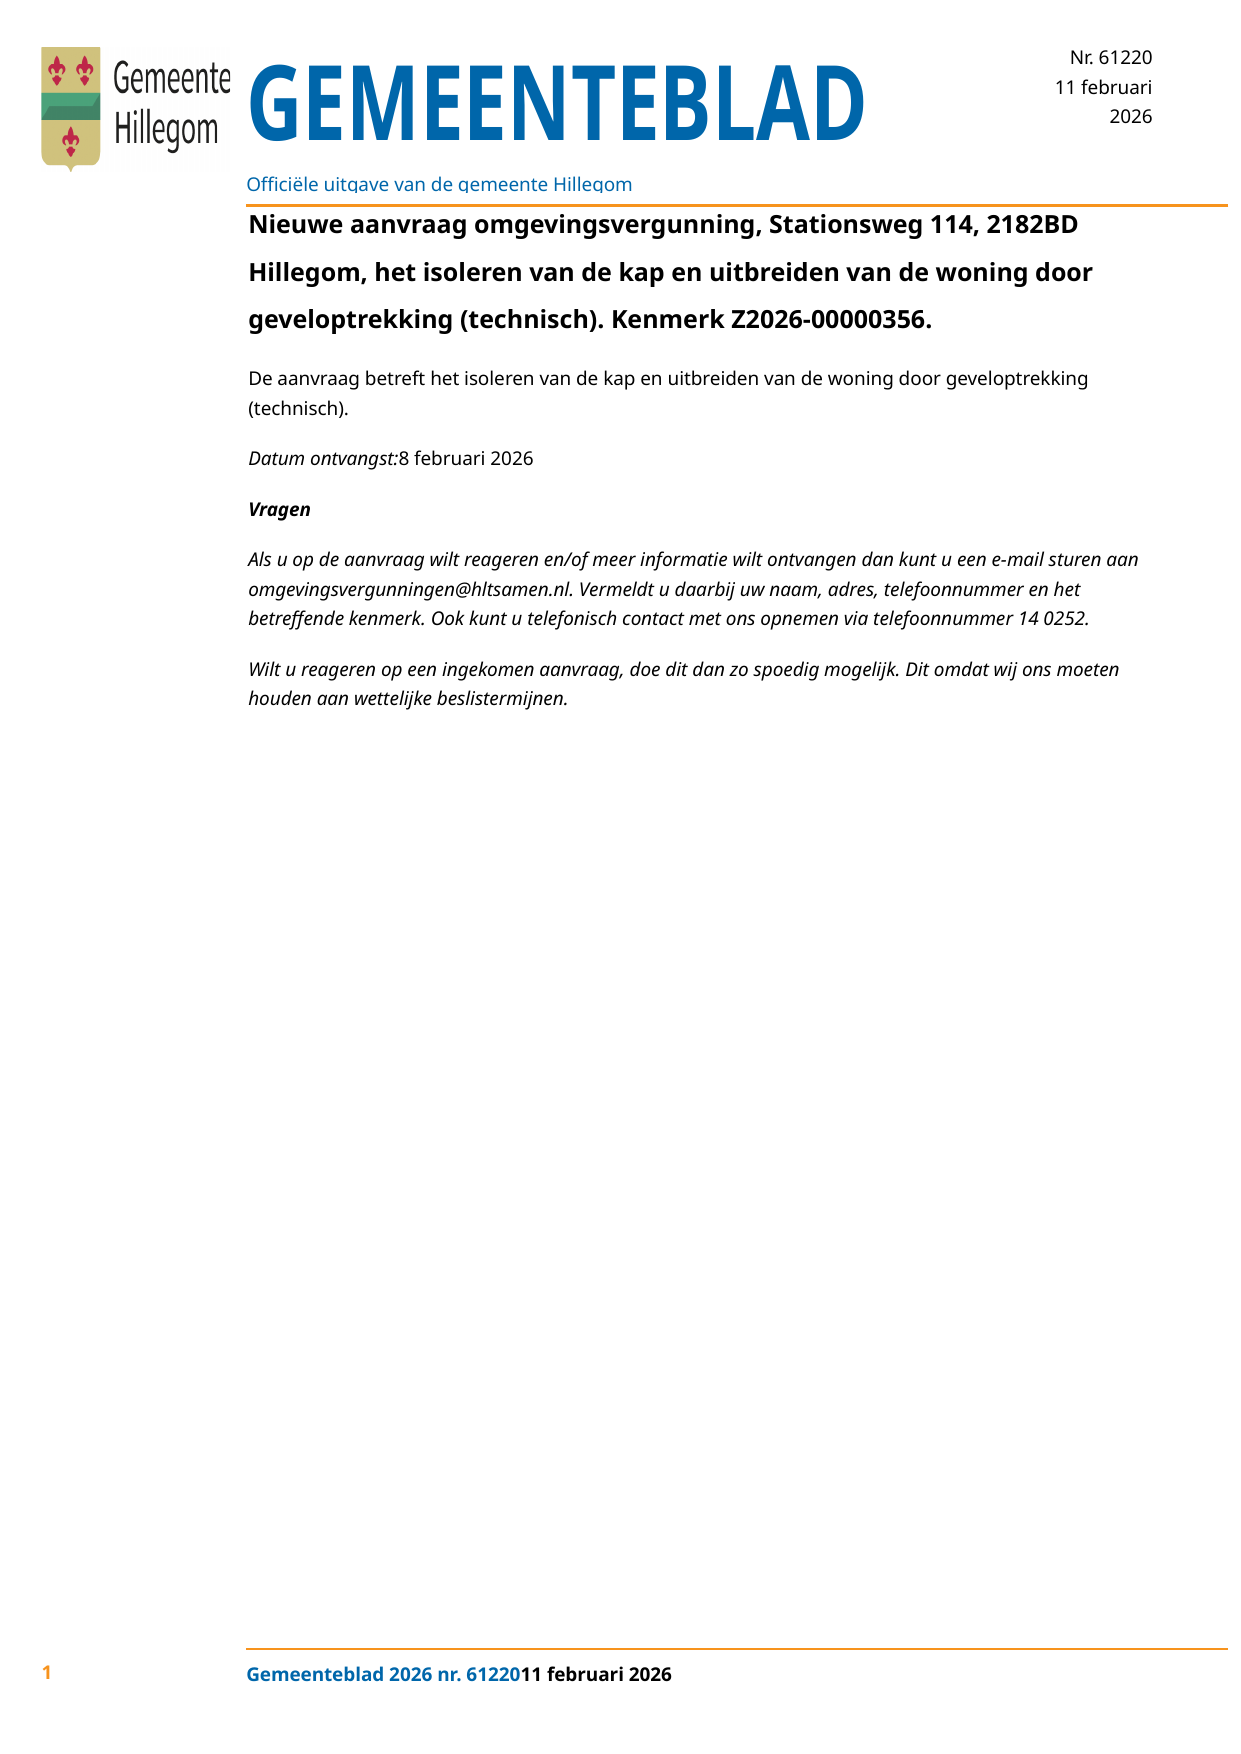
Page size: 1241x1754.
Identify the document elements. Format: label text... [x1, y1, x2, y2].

text Als u op de aanvraag wilt reageren en/of meer informatie wilt ontvangen dan kunt u een e-mail sturen aan omgevingsvergunningen@hltsamen.nl. Vermeldt u daarbij uw naam, adres, telefoonnummer en het betreffende kenmerk. Ook kunt u telefonisch contact met ons opnemen via telefoonnummer 14 0252. [248, 546, 1152, 631]
text Wilt u reageren op een ingekomen aanvraag, doe dit dan zo spoedig mogelijk. Dit omdat wij ons moeten houden aan wettelijke beslistermijnen. [248, 656, 1152, 711]
text Vragen [248, 496, 1152, 522]
text De aanvraag betreft het isoleren van de kap en uitbreiden van de woning door geveloptrekking (technisch). [248, 366, 1152, 421]
picture [41, 47, 231, 172]
text Nieuwe aanvraag omgevingsvergunning, Stationsweg 114, 2182BD Hillegom, het isoleren van de kap en uitbreiden van de woning door geveloptrekking (technisch). Kenmerk Z2026-00000356. [248, 207, 1152, 336]
text Datum ontvangst:8 februari 2026 [248, 446, 1152, 471]
